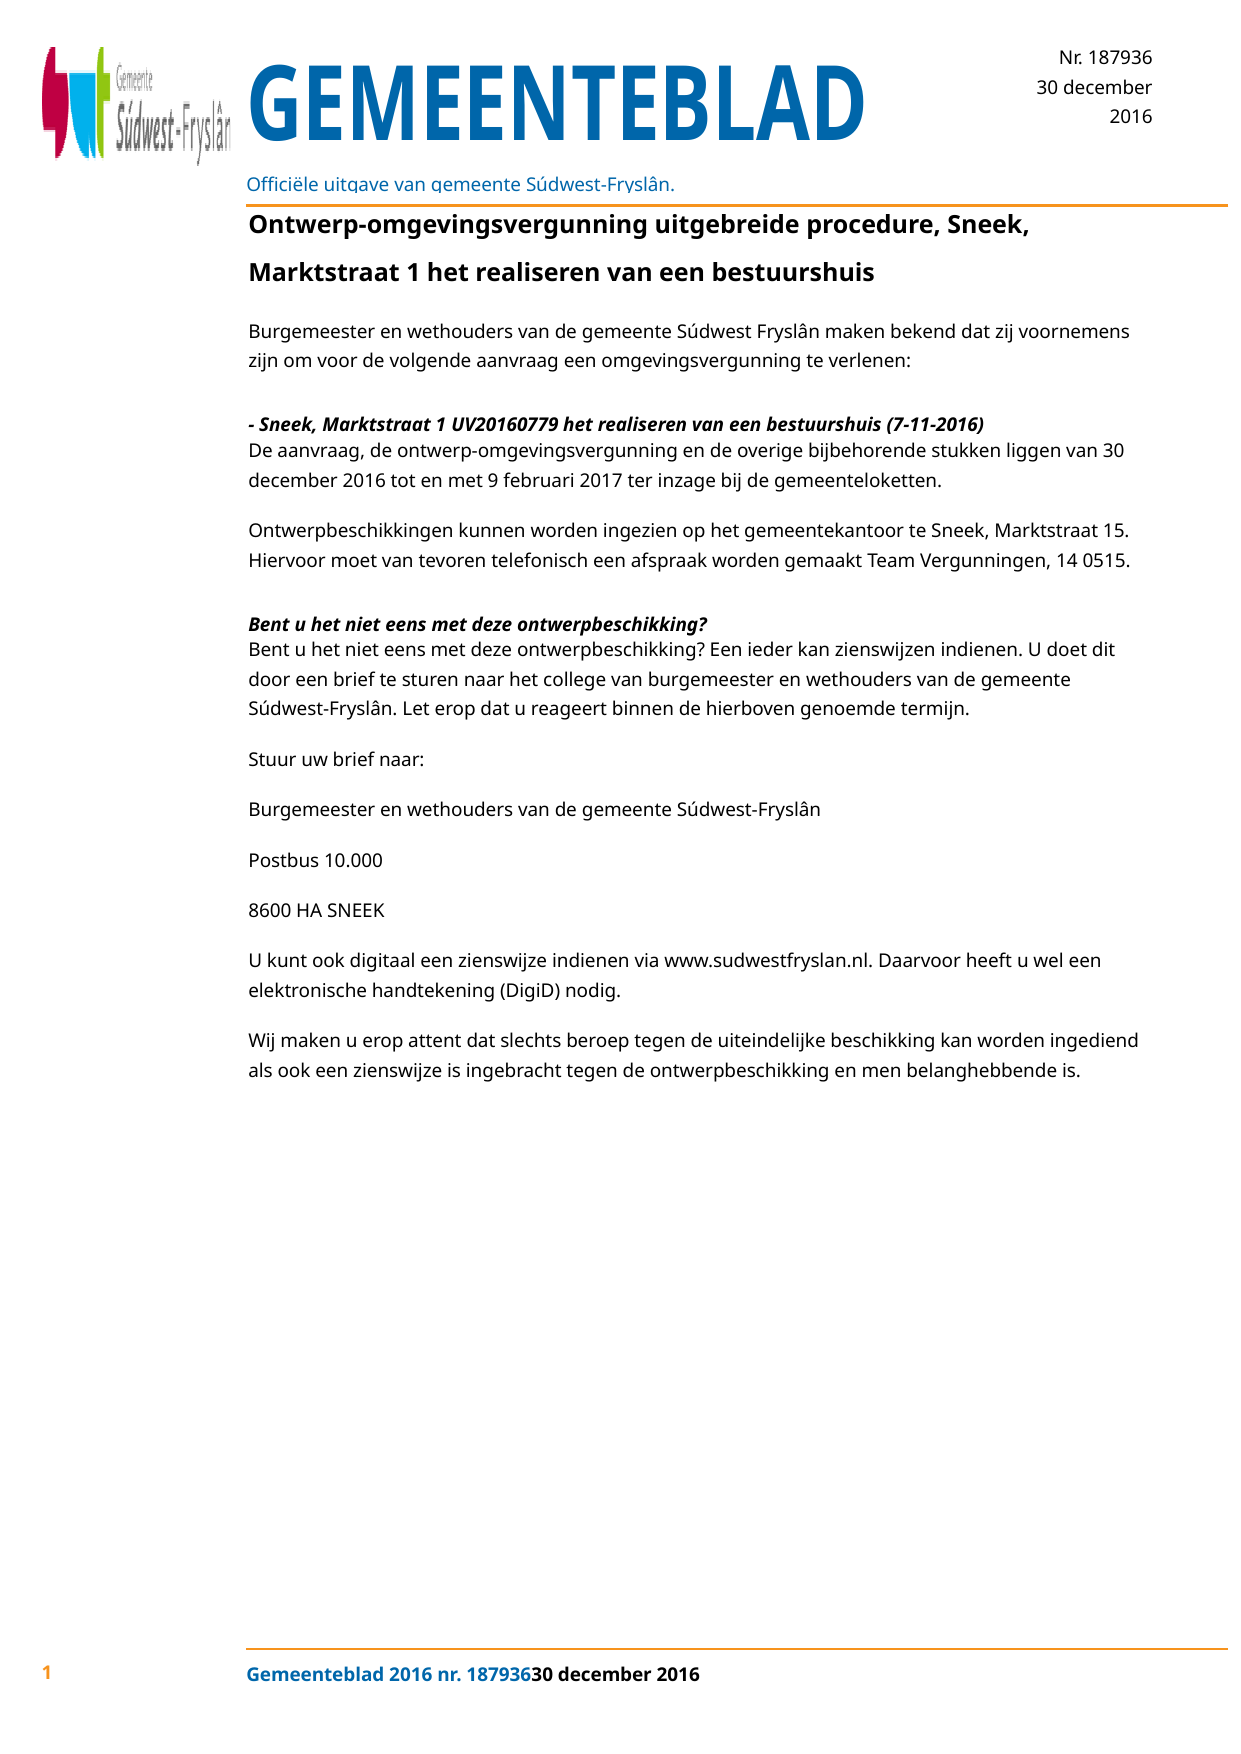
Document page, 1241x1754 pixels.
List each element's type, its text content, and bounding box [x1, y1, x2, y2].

text Burgemeester en wethouders van de gemeente Súdwest Fryslân maken bekend dat zij voornemens zijn om voor de volgende aanvraag een omgevingsvergunning te verlenen: [248, 318, 1152, 373]
text Postbus 10.000 [248, 847, 1152, 873]
text 8600 HA SNEEK [248, 897, 1152, 923]
text Bent u het niet eens met deze ontwerpbeschikking? [248, 611, 1152, 636]
text U kunt ook digitaal een zienswijze indienen via www.sudwestfryslan.nl. Daarvoor heeft u wel een elektronische handtekening (DigiD) nodig. [248, 948, 1152, 1003]
text Burgemeester en wethouders van de gemeente Súdwest-Fryslân [248, 796, 1152, 822]
text Ontwerpbeschikkingen kunnen worden ingezien op het gemeentekantoor te Sneek, Marktstraat 15. Hiervoor moet van tevoren telefonisch een afspraak worden gemaakt Team Vergunningen, 14 0515. [248, 517, 1152, 572]
text Stuur uw brief naar: [248, 746, 1152, 772]
text Wij maken u erop attent dat slechts beroep tegen de uiteindelijke beschikking kan worden ingediend als ook een zienswijze is ingebracht tegen de ontwerpbeschikking en men belanghebbende is. [248, 1028, 1152, 1083]
text De aanvraag, de ontwerp-omgevingsvergunning en de overige bijbehorende stukken liggen van 30 december 2016 tot en met 9 februari 2017 ter inzage bij de gemeenteloketten. [248, 437, 1152, 492]
text Ontwerp-omgevingsvergunning uitgebreide procedure, Sneek, Marktstraat 1 het realiseren van een bestuurshuis [248, 207, 1152, 288]
text Bent u het niet eens met deze ontwerpbeschikking? Een ieder kan zienswijzen indienen. U doet dit door een brief te sturen naar het college van burgemeester en wethouders van de gemeente Súdwest-Fryslân. Let erop dat u reageert binnen de hierboven genoemde termijn. [248, 636, 1152, 721]
text - Sneek, Marktstraat 1 UV20160779 het realiseren van een bestuurshuis (7-11-2016) [248, 411, 1152, 437]
picture [41, 47, 231, 172]
